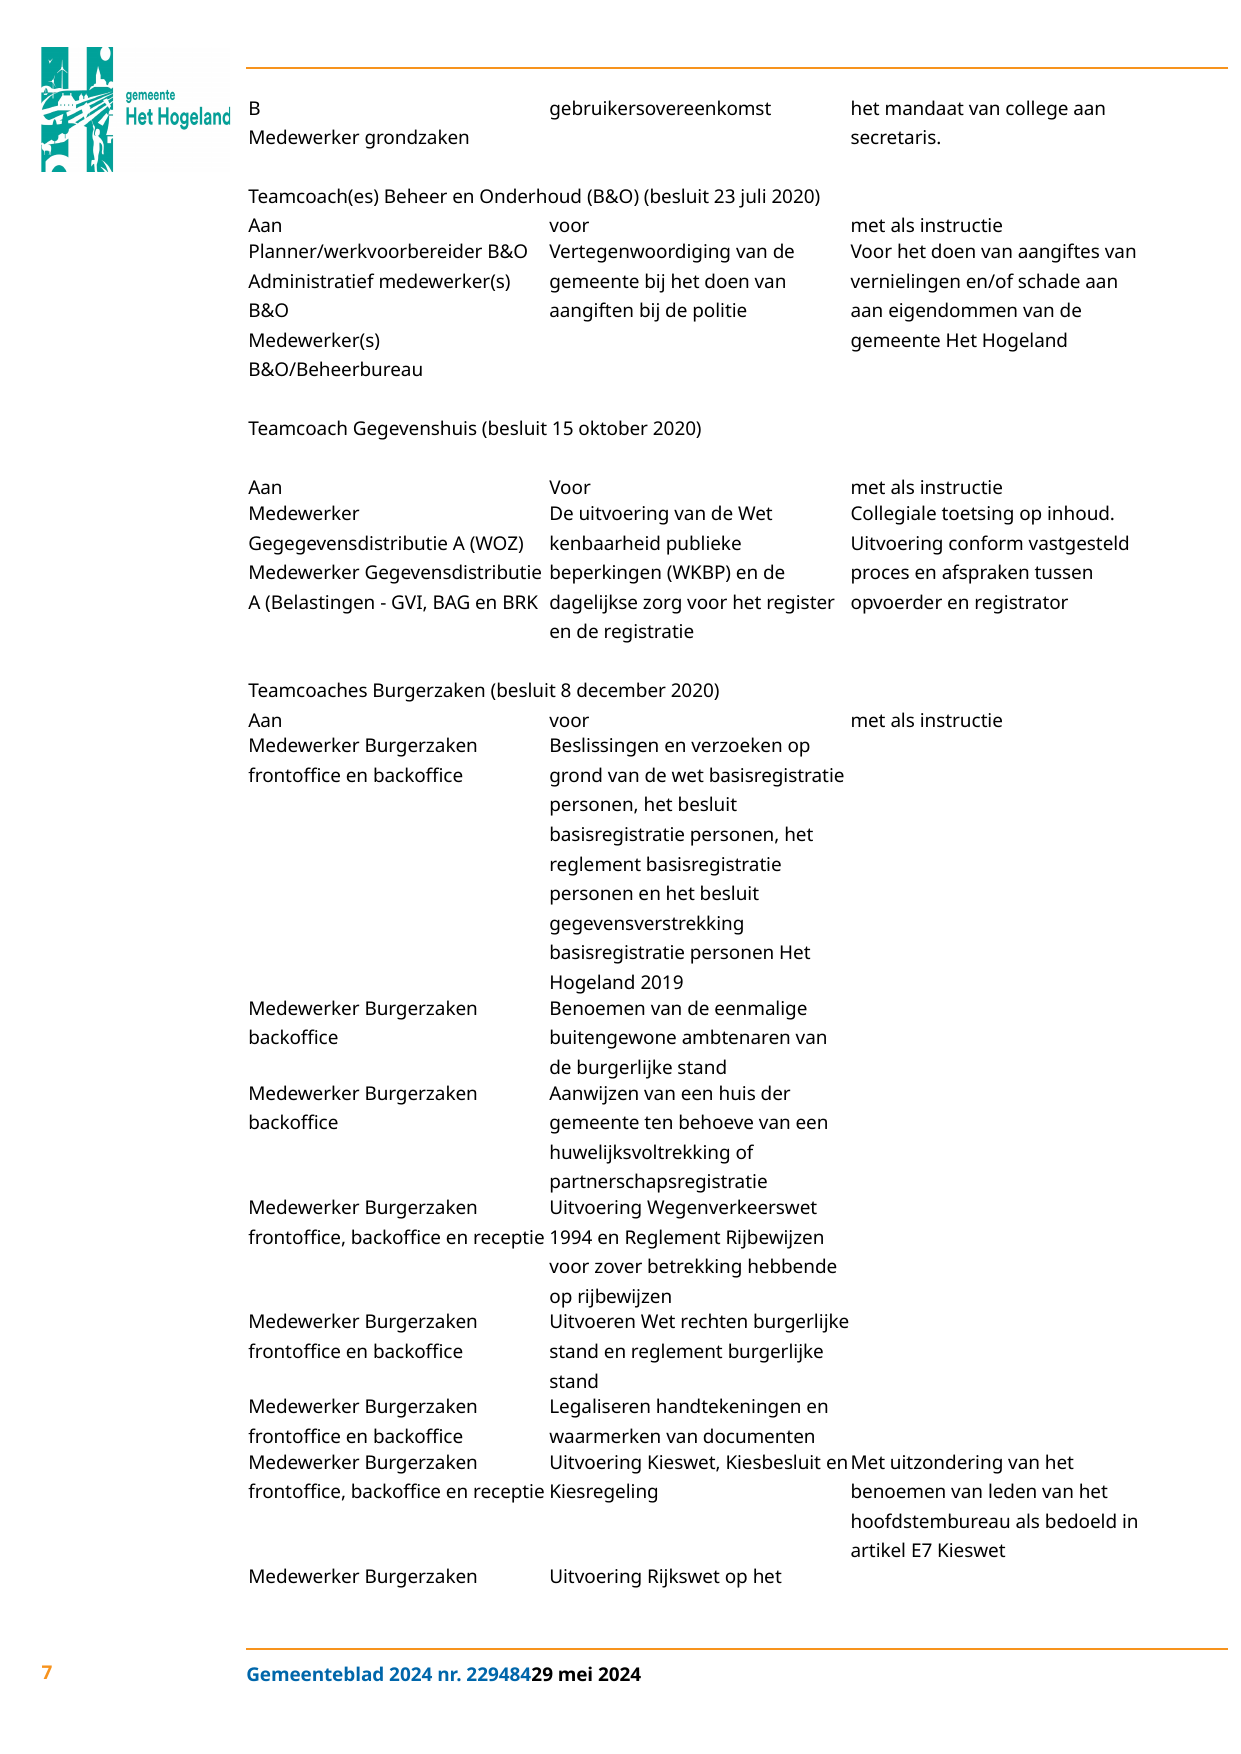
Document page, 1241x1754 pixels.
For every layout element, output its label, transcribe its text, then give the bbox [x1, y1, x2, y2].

table_header met als instructie [850, 475, 1152, 500]
table_header Voor [549, 475, 850, 500]
table_header Aan [248, 707, 549, 732]
table_cell [850, 1309, 1152, 1394]
table_cell Uitvoering Wegenverkeerswet 1994 en Reglement Rijbewijzen voor zover betrekking hebbende op rijbewijzen [549, 1194, 850, 1309]
table_cell [850, 1080, 1152, 1194]
table_cell [850, 1394, 1152, 1449]
table_cell B Medewerker grondzaken [248, 95, 549, 150]
table_cell het mandaat van college aan secretaris. [850, 95, 1152, 150]
table_cell Medewerker Burgerzaken frontoffice en backoffice [248, 733, 549, 995]
table_header Aan [248, 475, 549, 500]
table_cell Medewerker Gegegevensdistributie A (WOZ) Medewerker Gegevensdistributie A (Belastingen - GVI, BAG en BRK [248, 500, 549, 644]
table_cell De uitvoering van de Wet kenbaarheid publieke beperkingen (WKBP) en de dagelijkse zorg voor het register en de registratie [549, 500, 850, 644]
table_header voor [549, 707, 850, 732]
table_cell [850, 995, 1152, 1080]
table_cell Uitvoering Kieswet, Kiesbesluit en Kiesregeling [549, 1449, 850, 1563]
table_cell Planner/werkvoorbereider B&O Administratief medewerker(s) B&O Medewerker(s) B&O/Beheerbureau [248, 238, 549, 382]
table_cell Aanwijzen van een huis der gemeente ten behoeve van een huwelijksvoltrekking of partnerschapsregistratie [549, 1080, 850, 1194]
table_cell Uitvoeren Wet rechten burgerlijke stand en reglement burgerlijke stand [549, 1309, 850, 1394]
table_cell Voor het doen van aangiftes van vernielingen en/of schade aan aan eigendommen van de gemeente Het Hogeland [850, 238, 1152, 382]
table_cell gebruikersovereenkomst [549, 95, 850, 150]
table_header Aan [248, 213, 549, 238]
table_header voor [549, 213, 850, 238]
table_cell Medewerker Burgerzaken backoffice [248, 1080, 549, 1194]
table_cell Vertegenwoordiging van de gemeente bij het doen van aangiften bij de politie [549, 238, 850, 382]
table_cell [850, 1564, 1152, 1589]
table_cell Benoemen van de eenmalige buitengewone ambtenaren van de burgerlijke stand [549, 995, 850, 1080]
table_cell Legaliseren handtekeningen en waarmerken van documenten [549, 1394, 850, 1449]
table_cell Medewerker Burgerzaken backoffice [248, 995, 549, 1080]
text Teamcoaches Burgerzaken (besluit 8 december 2020) [248, 677, 1152, 703]
picture [41, 47, 231, 172]
table_cell Medewerker Burgerzaken frontoffice, backoffice en receptie [248, 1449, 549, 1563]
text Teamcoach(es) Beheer en Onderhoud (B&O) (besluit 23 juli 2020) [248, 183, 1152, 209]
table_cell Medewerker Burgerzaken [248, 1564, 549, 1589]
text Teamcoach Gegevenshuis (besluit 15 oktober 2020) [248, 415, 1152, 441]
table_cell Collegiale toetsing op inhoud. Uitvoering conform vastgesteld proces en afspraken tussen opvoerder en registrator [850, 500, 1152, 644]
table_cell Medewerker Burgerzaken frontoffice en backoffice [248, 1394, 549, 1449]
table_cell [850, 1194, 1152, 1309]
table_cell Beslissingen en verzoeken op grond van de wet basisregistratie personen, het besluit basisregistratie personen, het reglement basisregistratie personen en het besluit gegevensverstrekking basisregistratie personen Het Hogeland 2019 [549, 733, 850, 995]
table_cell Met uitzondering van het benoemen van leden van het hoofdstembureau als bedoeld in artikel E7 Kieswet [850, 1449, 1152, 1563]
table_cell Medewerker Burgerzaken frontoffice, backoffice en receptie [248, 1194, 549, 1309]
table_cell Uitvoering Rijkswet op het [549, 1564, 850, 1589]
table_header met als instructie [850, 213, 1152, 238]
table_cell Medewerker Burgerzaken frontoffice en backoffice [248, 1309, 549, 1394]
table_header met als instructie [850, 707, 1152, 732]
table_cell [850, 733, 1152, 995]
